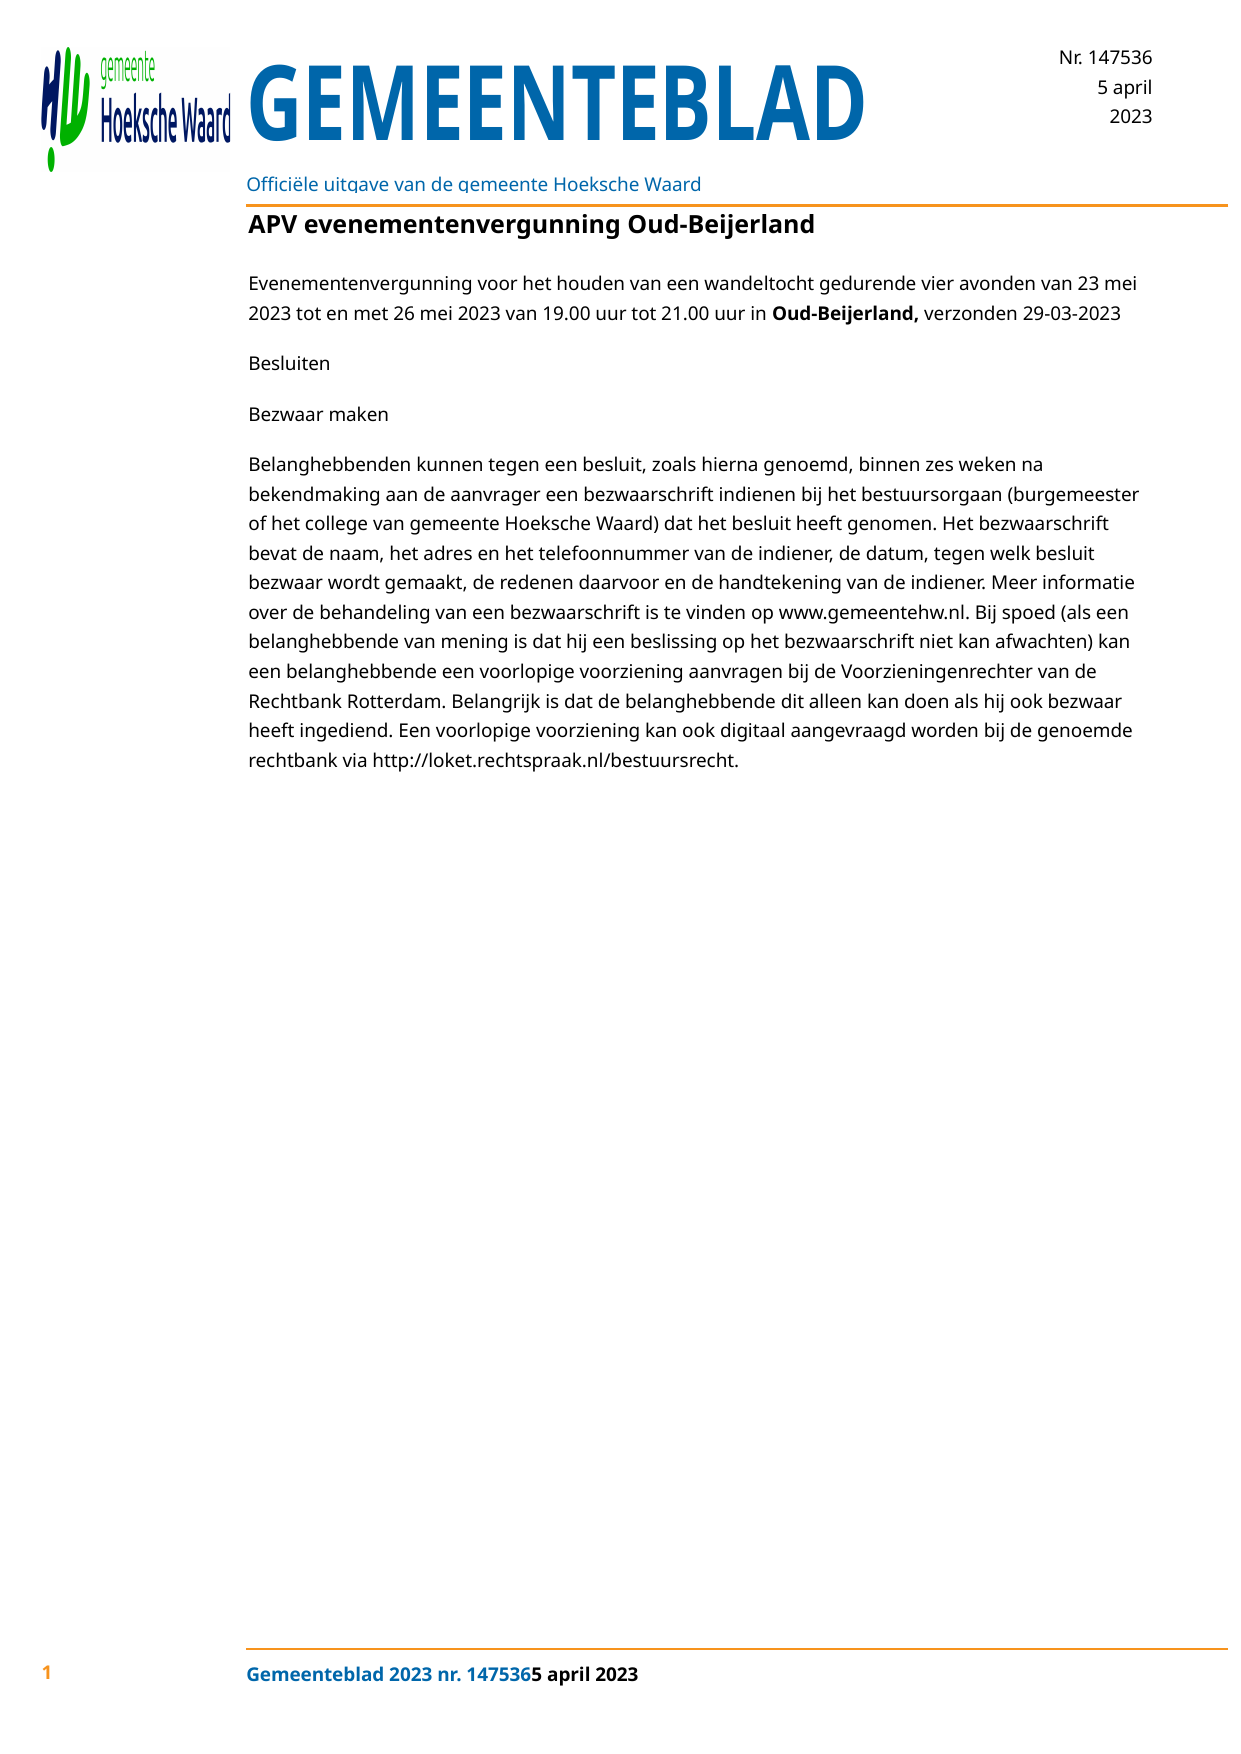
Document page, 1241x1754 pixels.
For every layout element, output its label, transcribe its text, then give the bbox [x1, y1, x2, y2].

picture [41, 47, 231, 172]
text APV evenementenvergunning Oud-Beijerland [248, 207, 1152, 241]
text Besluiten [248, 350, 1152, 376]
text Bezwaar maken [248, 401, 1152, 426]
text Evenementenvergunning voor het houden van een wandeltocht gedurende vier avonden van 23 mei 2023 tot en met 26 mei 2023 van 19.00 uur tot 21.00 uur in Oud-Beijerland, verzonden 29-03-2023 [248, 270, 1152, 326]
text Belanghebbenden kunnen tegen een besluit, zoals hierna genoemd, binnen zes weken na bekendmaking aan de aanvrager een bezwaarschrift indienen bij het bestuursorgaan (burgemeester of het college van gemeente Hoeksche Waard) dat het besluit heeft genomen. Het bezwaarschrift bevat de naam, het adres en het telefoonnummer van de indiener, de datum, tegen welk besluit bezwaar wordt gemaakt, de redenen daarvoor en de handtekening van de indiener. Meer informatie over de behandeling van een bezwaarschrift is te vinden op www.gemeentehw.nl. Bij spoed (als een belanghebbende van mening is dat hij een beslissing op het bezwaarschrift niet kan afwachten) kan een belanghebbende een voorlopige voorziening aanvragen bij de Voorzieningenrechter van de Rechtbank Rotterdam. Belangrijk is dat de belanghebbende dit alleen kan doen als hij ook bezwaar heeft ingediend. Een voorlopige voorziening kan ook digitaal aangevraagd worden bij de genoemde rechtbank via http://loket.rechtspraak.nl/bestuursrecht. [248, 451, 1152, 773]
